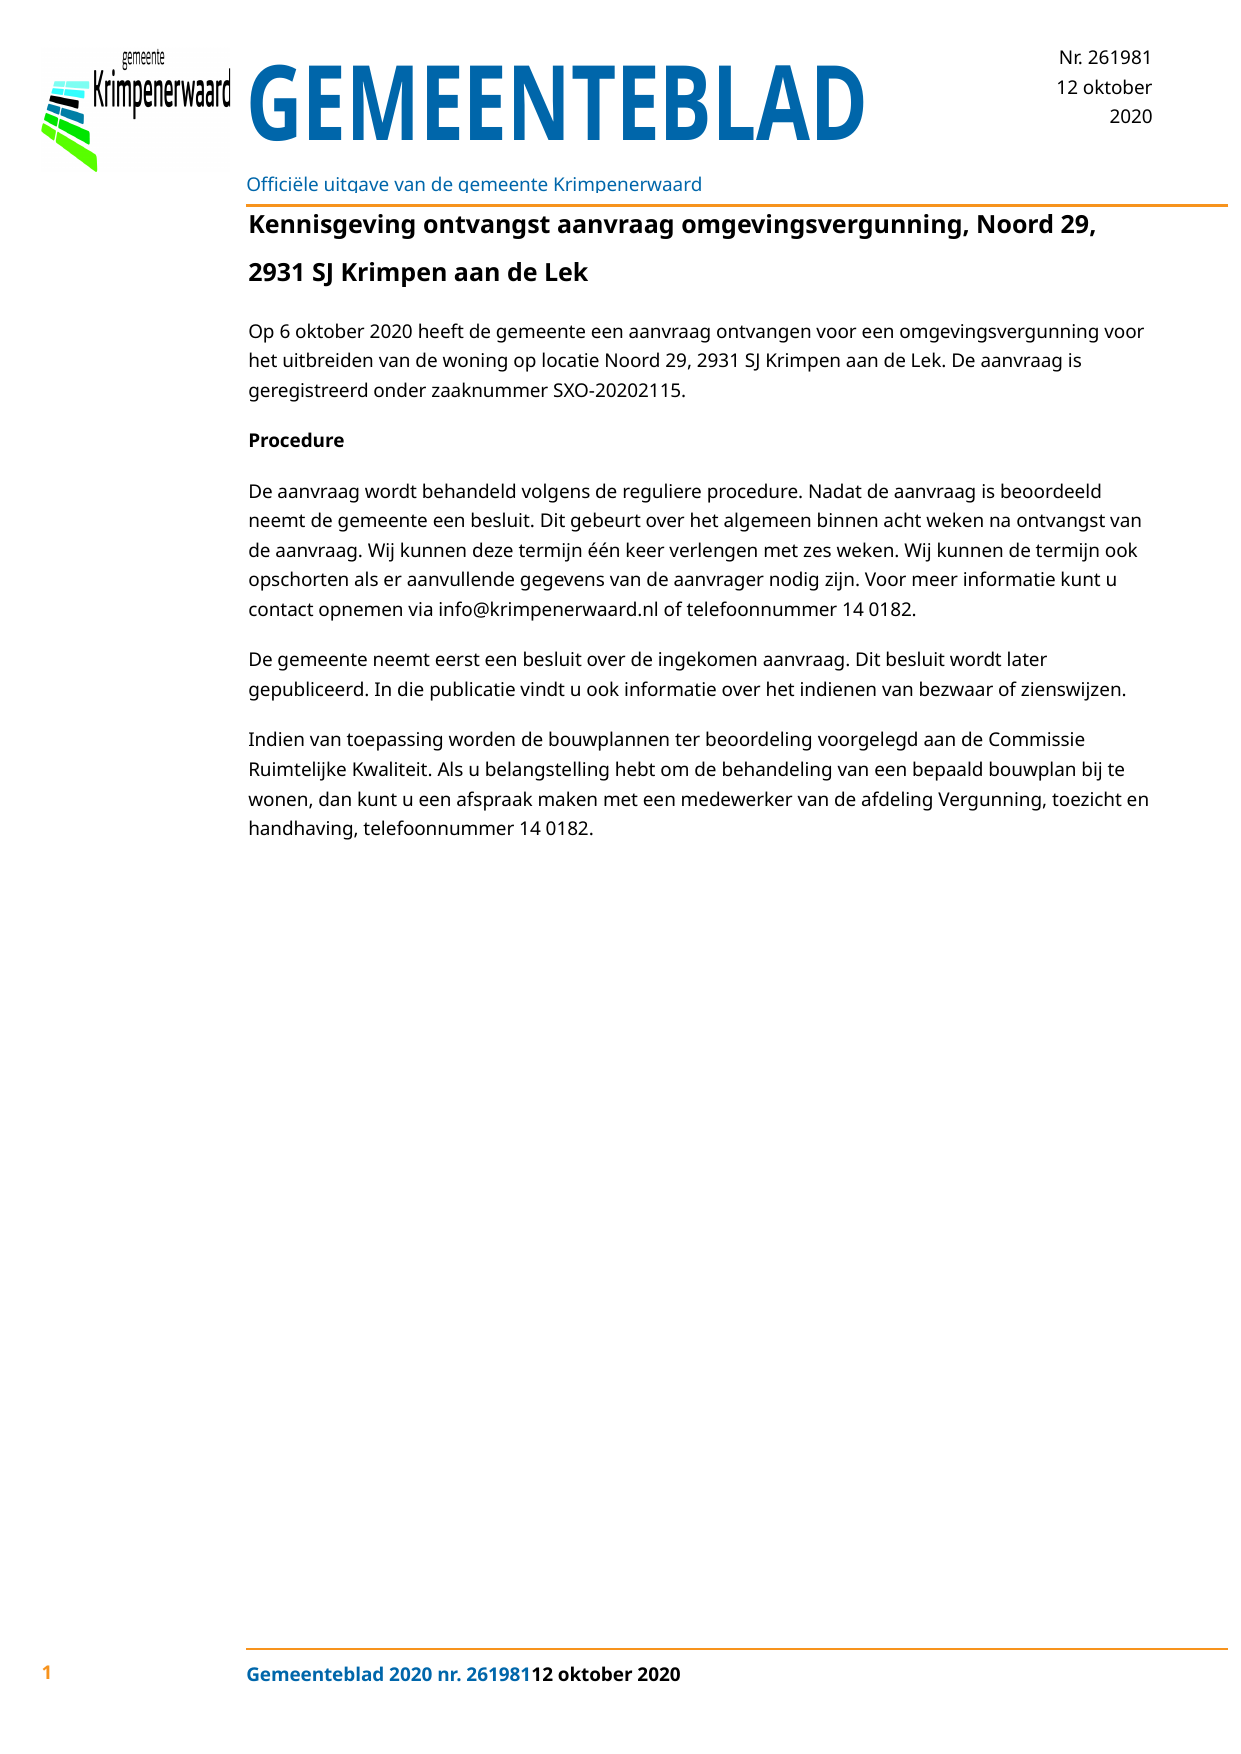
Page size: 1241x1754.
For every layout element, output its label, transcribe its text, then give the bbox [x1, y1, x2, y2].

text De aanvraag wordt behandeld volgens de reguliere procedure. Nadat de aanvraag is beoordeeld neemt de gemeente een besluit. Dit gebeurt over het algemeen binnen acht weken na ontvangst van de aanvraag. Wij kunnen deze termijn één keer verlengen met zes weken. Wij kunnen de termijn ook opschorten als er aanvullende gegevens van de aanvrager nodig zijn. Voor meer informatie kunt u contact opnemen via info@krimpenerwaard.nl of telefoonnummer 14 0182. [248, 478, 1152, 622]
text Indien van toepassing worden de bouwplannen ter beoordeling voorgelegd aan de Commissie Ruimtelijke Kwaliteit. Als u belangstelling hebt om de behandeling van een bepaald bouwplan bij te wonen, dan kunt u een afspraak maken met een medewerker van de afdeling Vergunning, toezicht en handhaving, telefoonnummer 14 0182. [248, 727, 1152, 841]
text Procedure [248, 427, 1152, 453]
text De gemeente neemt eerst een besluit over de ingekomen aanvraag. Dit besluit wordt later gepubliceerd. In die publicatie vindt u ook informatie over het indienen van bezwaar of zienswijzen. [248, 647, 1152, 702]
text Op 6 oktober 2020 heeft de gemeente een aanvraag ontvangen voor een omgevingsvergunning voor het uitbreiden van de woning op locatie Noord 29, 2931 SJ Krimpen aan de Lek. De aanvraag is geregistreerd onder zaaknummer SXO-20202115. [248, 318, 1152, 403]
picture [41, 47, 231, 172]
text Kennisgeving ontvangst aanvraag omgevingsvergunning, Noord 29, 2931 SJ Krimpen aan de Lek [248, 207, 1152, 288]
